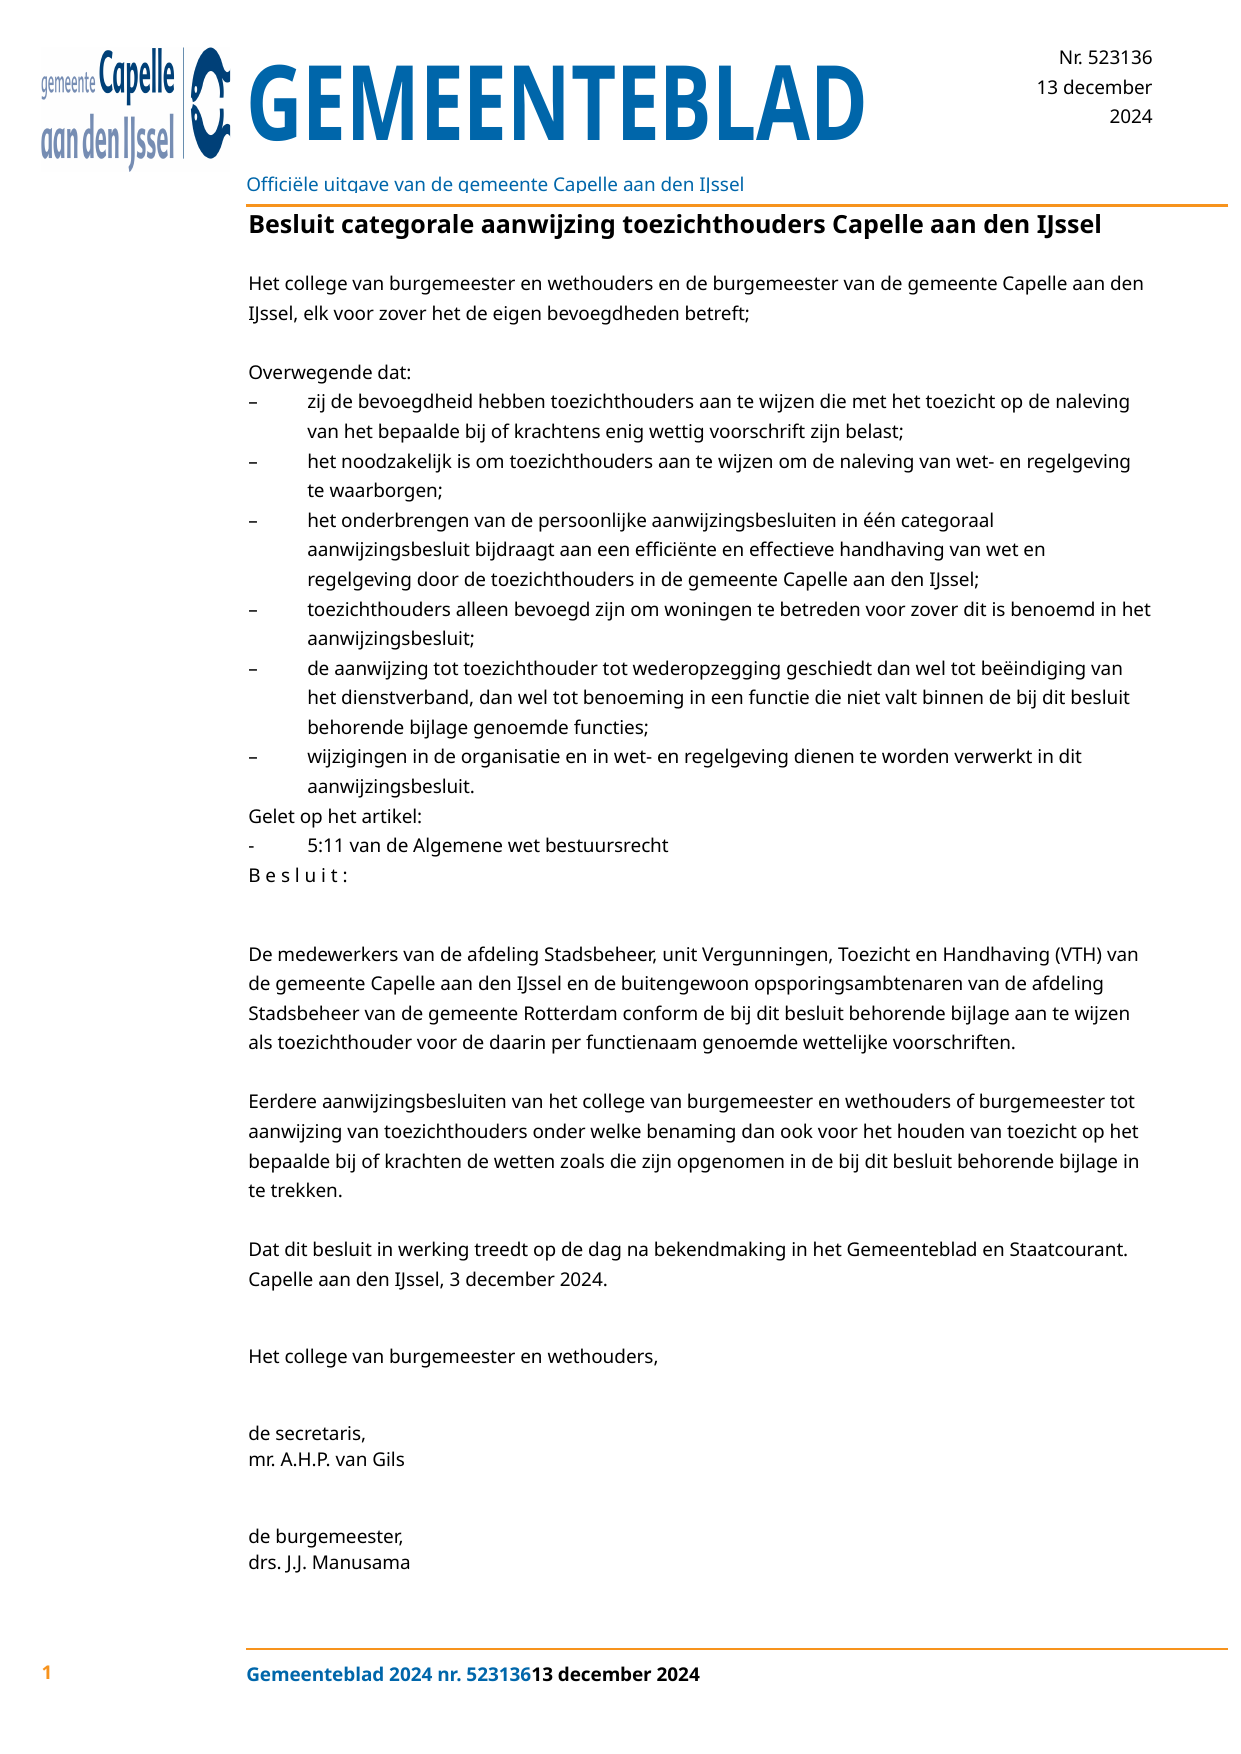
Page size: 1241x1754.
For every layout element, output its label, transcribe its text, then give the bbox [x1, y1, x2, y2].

text de secretaris, [248, 1421, 1152, 1446]
list het noodzakelijk is om toezichthouders aan te wijzen om de naleving van wet- en regelgeving te waarborgen; [248, 448, 1152, 503]
text Overwegende dat: [248, 359, 1152, 385]
list zij de bevoegdheid hebben toezichthouders aan te wijzen die met het toezicht op de naleving van het bepaalde bij of krachtens enig wettig voorschrift zijn belast; [248, 389, 1152, 444]
text Het college van burgemeester en wethouders en de burgemeester van de gemeente Capelle aan den IJssel, elk voor zover het de eigen bevoegdheden betreft; [248, 270, 1152, 326]
list toezichthouders alleen bevoegd zijn om woningen te betreden voor zover dit is benoemd in het aanwijzingsbesluit; [248, 596, 1152, 651]
text Eerdere aanwijzingsbesluiten van het college van burgemeester en wethouders of burgemeester tot aanwijzing van toezichthouders onder welke benaming dan ook voor het houden van toezicht op het bepaalde bij of krachten de wetten zoals die zijn opgenomen in de bij dit besluit behorende bijlage in te trekken. [248, 1089, 1152, 1203]
list het onderbrengen van de persoonlijke aanwijzingsbesluiten in één categoraal aanwijzingsbesluit bijdraagt aan een efficiënte en effectieve handhaving van wet en regelgeving door de toezichthouders in de gemeente Capelle aan den IJssel; [248, 507, 1152, 592]
text Het college van burgemeester en wethouders, [248, 1343, 1152, 1369]
list 5:11 van de Algemene wet bestuursrecht [248, 832, 1152, 858]
list de aanwijzing tot toezichthouder tot wederopzegging geschiedt dan wel tot beëindiging van het dienstverband, dan wel tot benoeming in een functie die niet valt binnen de bij dit besluit behorende bijlage genoemde functies; [248, 655, 1152, 740]
text drs. J.J. Manusama [248, 1549, 1152, 1575]
text Dat dit besluit in werking treedt op de dag na bekendmaking in het Gemeenteblad en Staatcourant. [248, 1237, 1152, 1262]
picture [41, 47, 231, 172]
text Capelle aan den IJssel, 3 december 2024. [248, 1266, 1152, 1292]
text mr. A.H.P. van Gils [248, 1446, 1152, 1472]
list wijzigingen in de organisatie en in wet- en regelgeving dienen te worden verwerkt in dit aanwijzingsbesluit. [248, 744, 1152, 799]
text Besluit categorale aanwijzing toezichthouders Capelle aan den IJssel [248, 207, 1152, 241]
text Gelet op het artikel: [248, 803, 1152, 828]
text B e s l u i t : [248, 862, 1152, 888]
text de burgemeester, [248, 1523, 1152, 1549]
text De medewerkers van de afdeling Stadsbeheer, unit Vergunningen, Toezicht en Handhaving (VTH) van de gemeente Capelle aan den IJssel en de buitengewoon opsporingsambtenaren van de afdeling Stadsbeheer van de gemeente Rotterdam conform de bij dit besluit behorende bijlage aan te wijzen als toezichthouder voor de daarin per functienaam genoemde wettelijke voorschriften. [248, 941, 1152, 1055]
